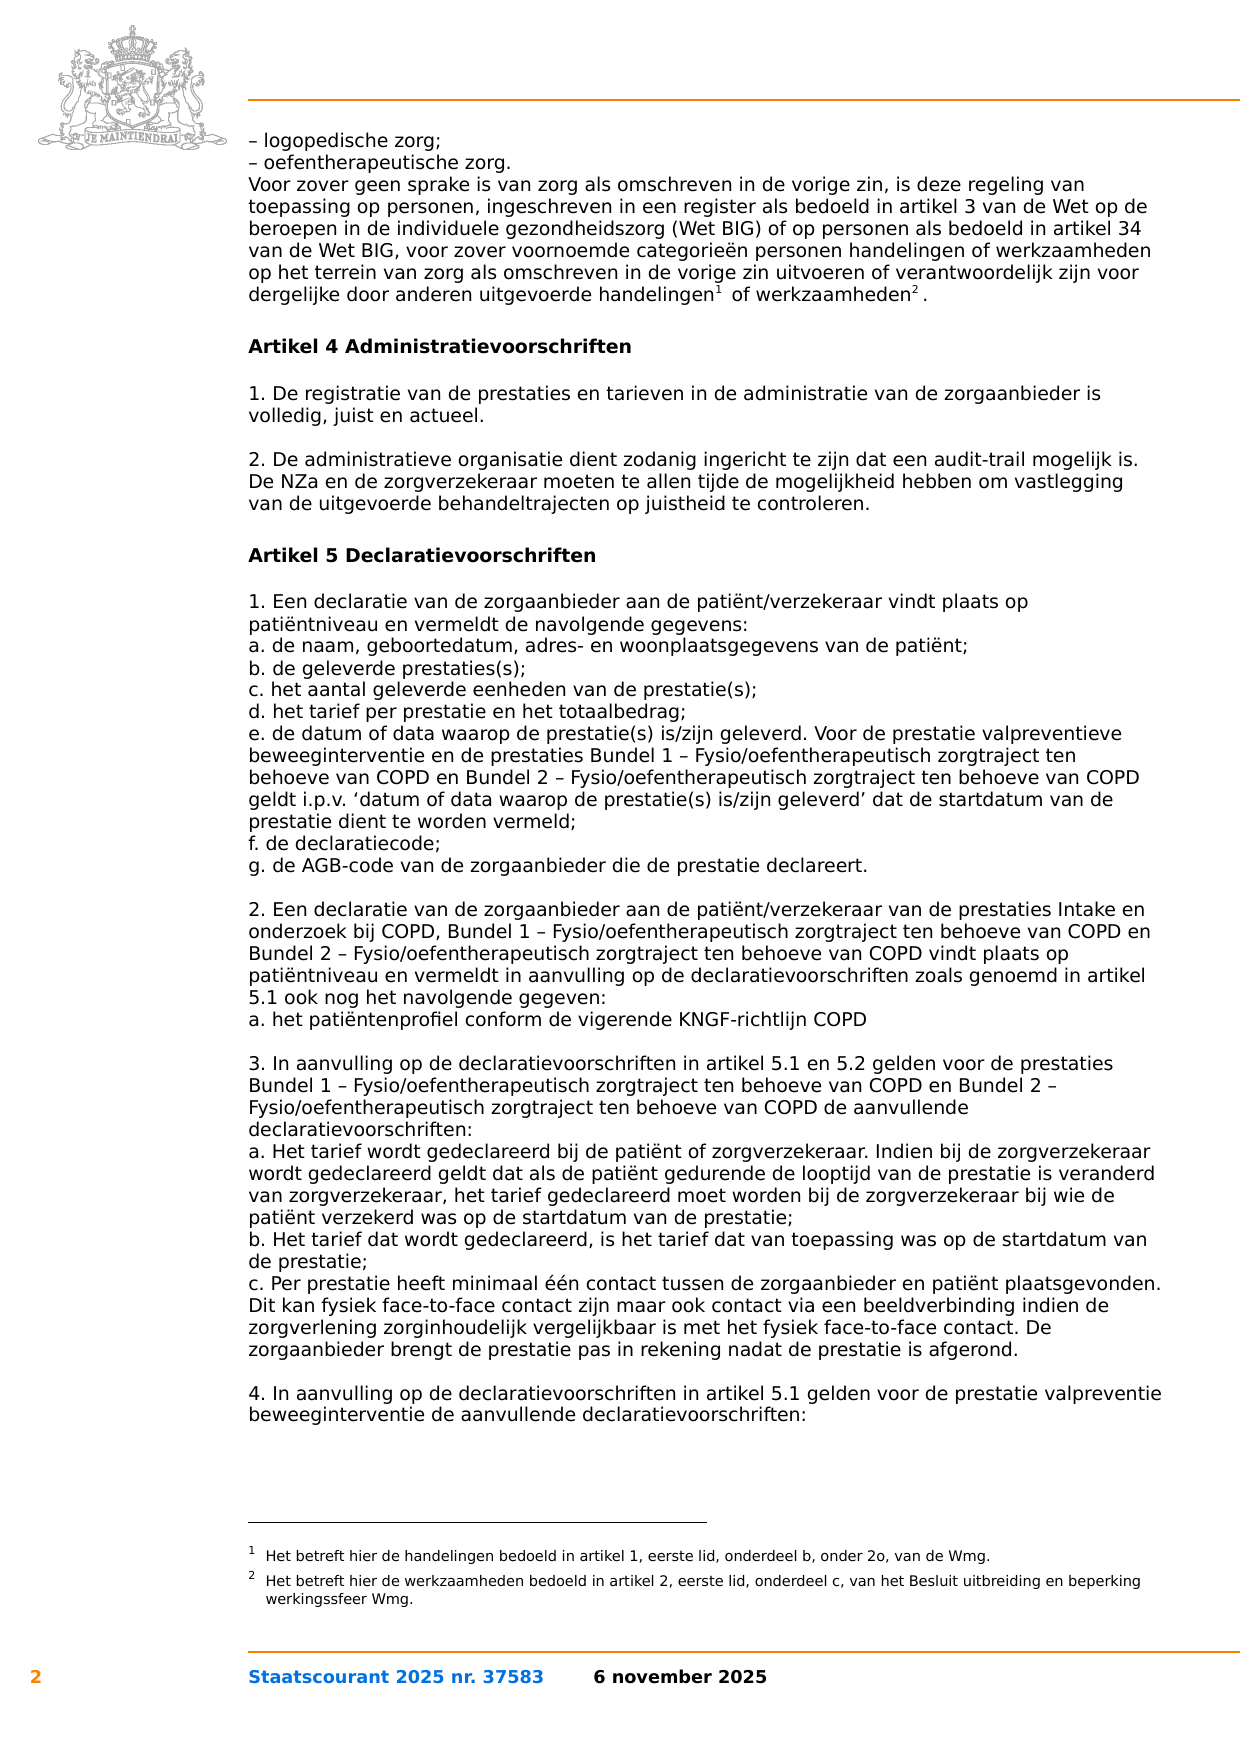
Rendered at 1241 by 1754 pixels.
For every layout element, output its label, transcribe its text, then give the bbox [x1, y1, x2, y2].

text Het betreft hier de handelingen bedoeld in artikel 1, eerste lid, onderdeel b, onder 2o, van de Wmg. [248, 1544, 1163, 1566]
text – logopedische zorg; [248, 130, 1163, 152]
picture [38, 25, 227, 150]
text e. de datum of data waarop de prestatie(s) is/zijn geleverd. Voor de prestatie valpreventieve beweeginterventie en de prestaties Bundel 1 – Fysio/oefentherapeutisch zorgtraject ten behoeve van COPD en Bundel 2 – Fysio/oefentherapeutisch zorgtraject ten behoeve van COPD geldt i.p.v. ‘datum of data waarop de prestatie(s) is/zijn geleverd’ dat de startdatum van de prestatie dient te worden vermeld; [248, 723, 1163, 833]
text a. Het tarief wordt gedeclareerd bij de patiënt of zorgverzekeraar. Indien bij de zorgverzekeraar wordt gedeclareerd geldt dat als de patiënt gedurende de looptijd van de prestatie is veranderd van zorgverzekeraar, het tarief gedeclareerd moet worden bij de zorgverzekeraar bij wie de patiënt verzekerd was op de startdatum van de prestatie; [248, 1141, 1163, 1229]
text a. de naam, geboortedatum, adres- en woonplaatsgegevens van de patiënt; [248, 635, 1163, 657]
subtitle Artikel 5 Declaratievoorschriften [248, 544, 1163, 566]
text g. de AGB-code van de zorgaanbieder die de prestatie declareert. [248, 855, 1163, 877]
text 1. De registratie van de prestaties en tarieven in de administratie van de zorgaanbieder is volledig, juist en actueel. [248, 383, 1163, 427]
text 4. In aanvulling op de declaratievoorschriften in artikel 5.1 gelden voor de prestatie valpreventie beweeginterventie de aanvullende declaratievoorschriften: [248, 1382, 1163, 1426]
text 3. In aanvulling op de declaratievoorschriften in artikel 5.1 en 5.2 gelden voor de prestaties Bundel 1 – Fysio/oefentherapeutisch zorgtraject ten behoeve van COPD en Bundel 2 – Fysio/oefentherapeutisch zorgtraject ten behoeve van COPD de aanvullende declaratievoorschriften: [248, 1053, 1163, 1141]
text Het betreft hier de werkzaamheden bedoeld in artikel 2, eerste lid, onderdeel c, van het Besluit uitbreiding en beperking werkingssfeer Wmg. [248, 1569, 1163, 1608]
text a. het patiëntenprofiel conform de vigerende KNGF-richtlijn COPD [248, 1009, 1163, 1031]
text d. het tarief per prestatie en het totaalbedrag; [248, 701, 1163, 723]
subtitle Artikel 4 Administratievoorschriften [248, 336, 1163, 358]
text c. het aantal geleverde eenheden van de prestatie(s); [248, 679, 1163, 701]
text b. Het tarief dat wordt gedeclareerd, is het tarief dat van toepassing was op de startdatum van de prestatie; [248, 1229, 1163, 1273]
text b. de geleverde prestaties(s); [248, 657, 1163, 679]
text 2. Een declaratie van de zorgaanbieder aan de patiënt/verzekeraar van de prestaties Intake en onderzoek bij COPD, Bundel 1 – Fysio/oefentherapeutisch zorgtraject ten behoeve van COPD en Bundel 2 – Fysio/oefentherapeutisch zorgtraject ten behoeve van COPD vindt plaats op patiëntniveau en vermeldt in aanvulling op de declaratievoorschriften zoals genoemd in artikel 5.1 ook nog het navolgende gegeven: [248, 899, 1163, 1009]
text Voor zover geen sprake is van zorg als omschreven in de vorige zin, is deze regeling van toepassing op personen, ingeschreven in een register als bedoeld in artikel 3 van de Wet op de beroepen in de individuele gezondheidszorg (Wet BIG) of op personen als bedoeld in artikel 34 van de Wet BIG, voor zover voornoemde categorieën personen handelingen of werkzaamheden op het terrein van zorg als omschreven in de vorige zin uitvoeren of verantwoordelijk zijn voor dergelijke door anderen uitgevoerde handelingen of werkzaamheden. [248, 174, 1163, 306]
text 2. De administratieve organisatie dient zodanig ingericht te zijn dat een audit-trail mogelijk is. De NZa en de zorgverzekeraar moeten te allen tijde de mogelijkheid hebben om vastlegging van de uitgevoerde behandeltrajecten op juistheid te controleren. [248, 448, 1163, 514]
text 1. Een declaratie van de zorgaanbieder aan de patiënt/verzekeraar vindt plaats op patiëntniveau en vermeldt de navolgende gegevens: [248, 591, 1163, 635]
text f. de declaratiecode; [248, 833, 1163, 855]
text – oefentherapeutische zorg. [248, 152, 1163, 174]
text c. Per prestatie heeft minimaal één contact tussen de zorgaanbieder en patiënt plaatsgevonden. Dit kan fysiek face-to-face contact zijn maar ook contact via een beeldverbinding indien de zorgverlening zorginhoudelijk vergelijkbaar is met het fysiek face-to-face contact. De zorgaanbieder brengt de prestatie pas in rekening nadat de prestatie is afgerond. [248, 1273, 1163, 1361]
